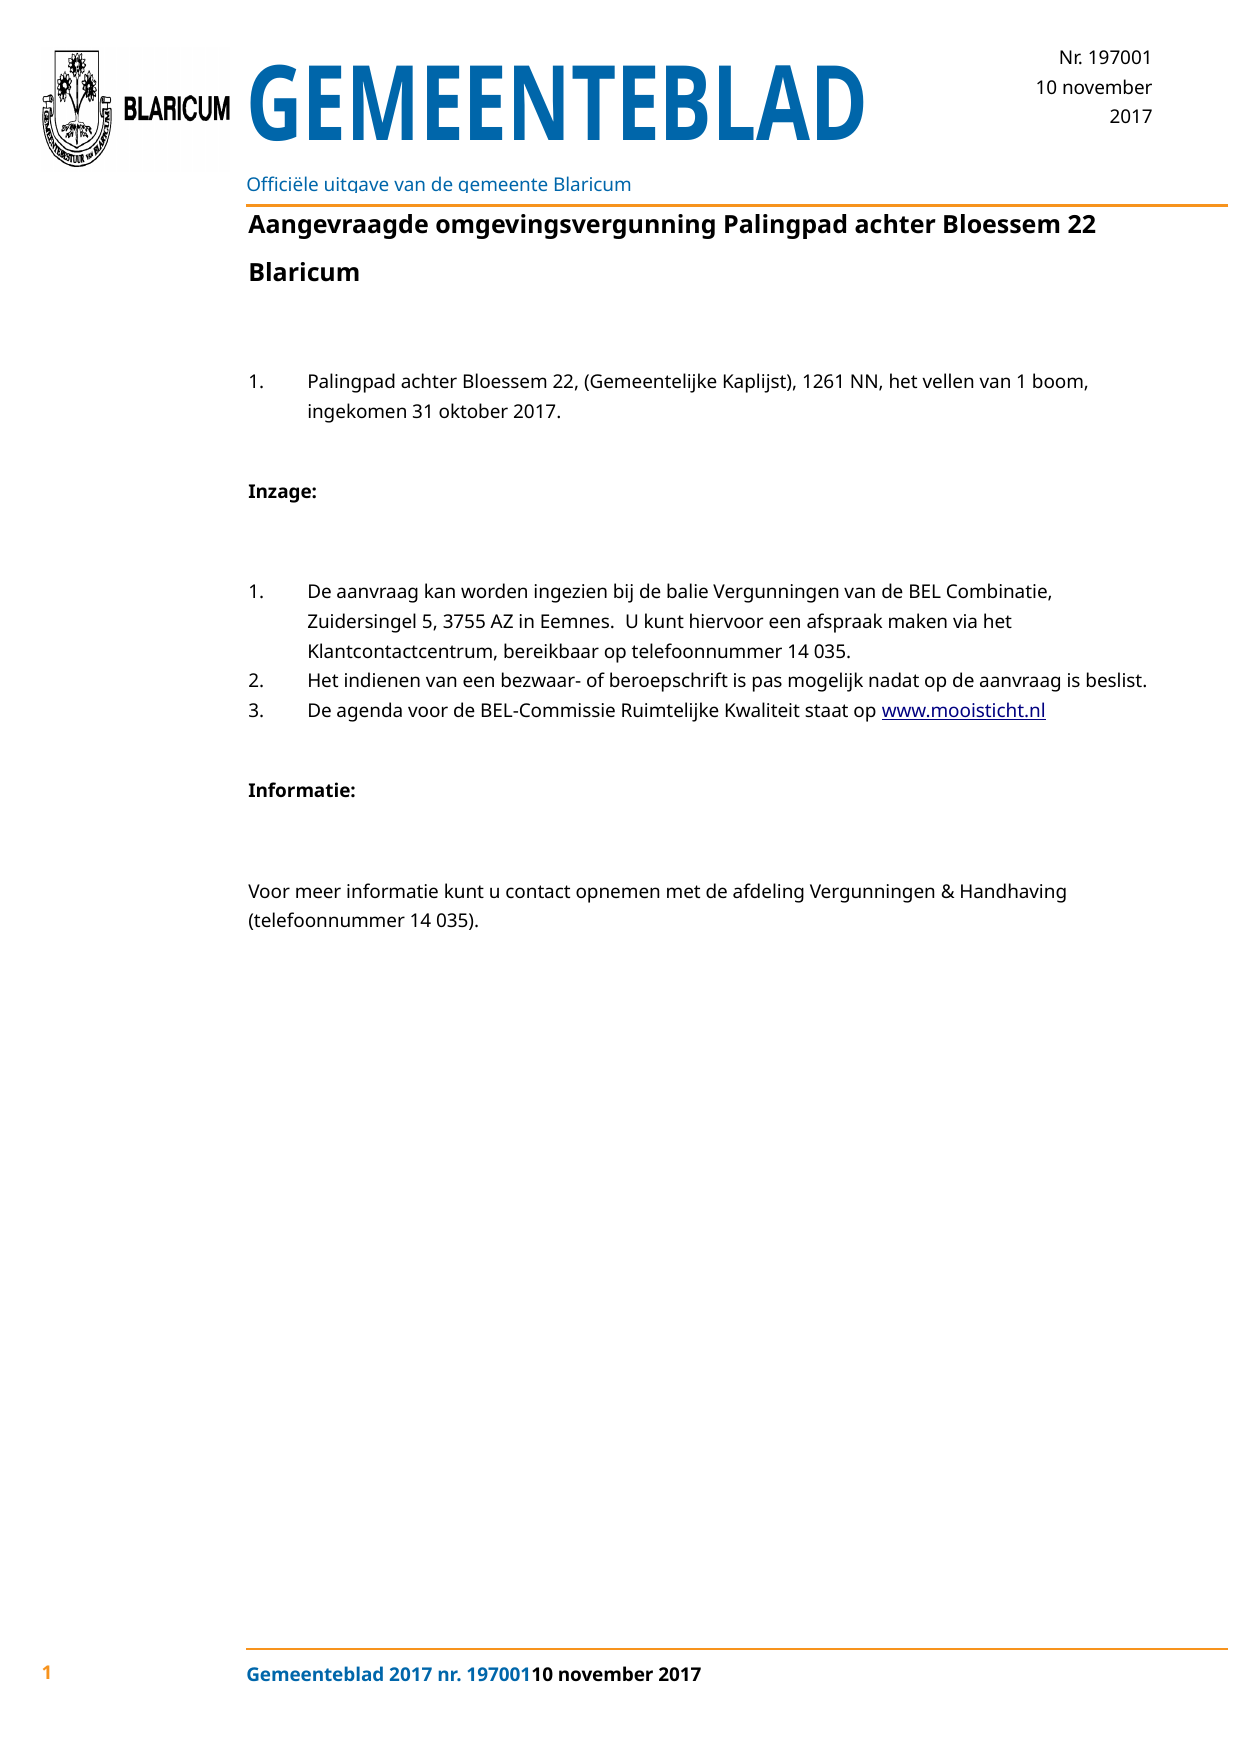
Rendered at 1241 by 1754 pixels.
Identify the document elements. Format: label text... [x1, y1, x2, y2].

text Aangevraagde omgevingsvergunning Palingpad achter Bloessem 22 Blaricum [248, 207, 1152, 288]
text Inzage: [248, 478, 1152, 504]
text Informatie: [248, 777, 1152, 803]
picture [41, 47, 231, 172]
list Palingpad achter Bloessem 22, (Gemeentelijke Kaplijst), 1261 NN, het vellen van 1 boom, ingekomen 31 oktober 2017. [248, 368, 1152, 424]
text Voor meer informatie kunt u contact opnemen met de afdeling Vergunningen & Handhaving (telefoonnummer 14 035). [248, 878, 1152, 933]
list De aanvraag kan worden ingezien bij de balie Vergunningen van de BEL Combinatie, Zuidersingel 5, 3755 AZ in Eemnes. U kunt hiervoor een afspraak maken via het Klantcontactcentrum, bereikbaar op telefoonnummer 14 035. [248, 579, 1152, 664]
list Het indienen van een bezwaar- of beroepschrift is pas mogelijk nadat op de aanvraag is beslist. [248, 667, 1152, 693]
list De agenda voor de BEL-Commissie Ruimtelijke Kwaliteit staat op www.mooisticht.nl [248, 697, 1152, 723]
